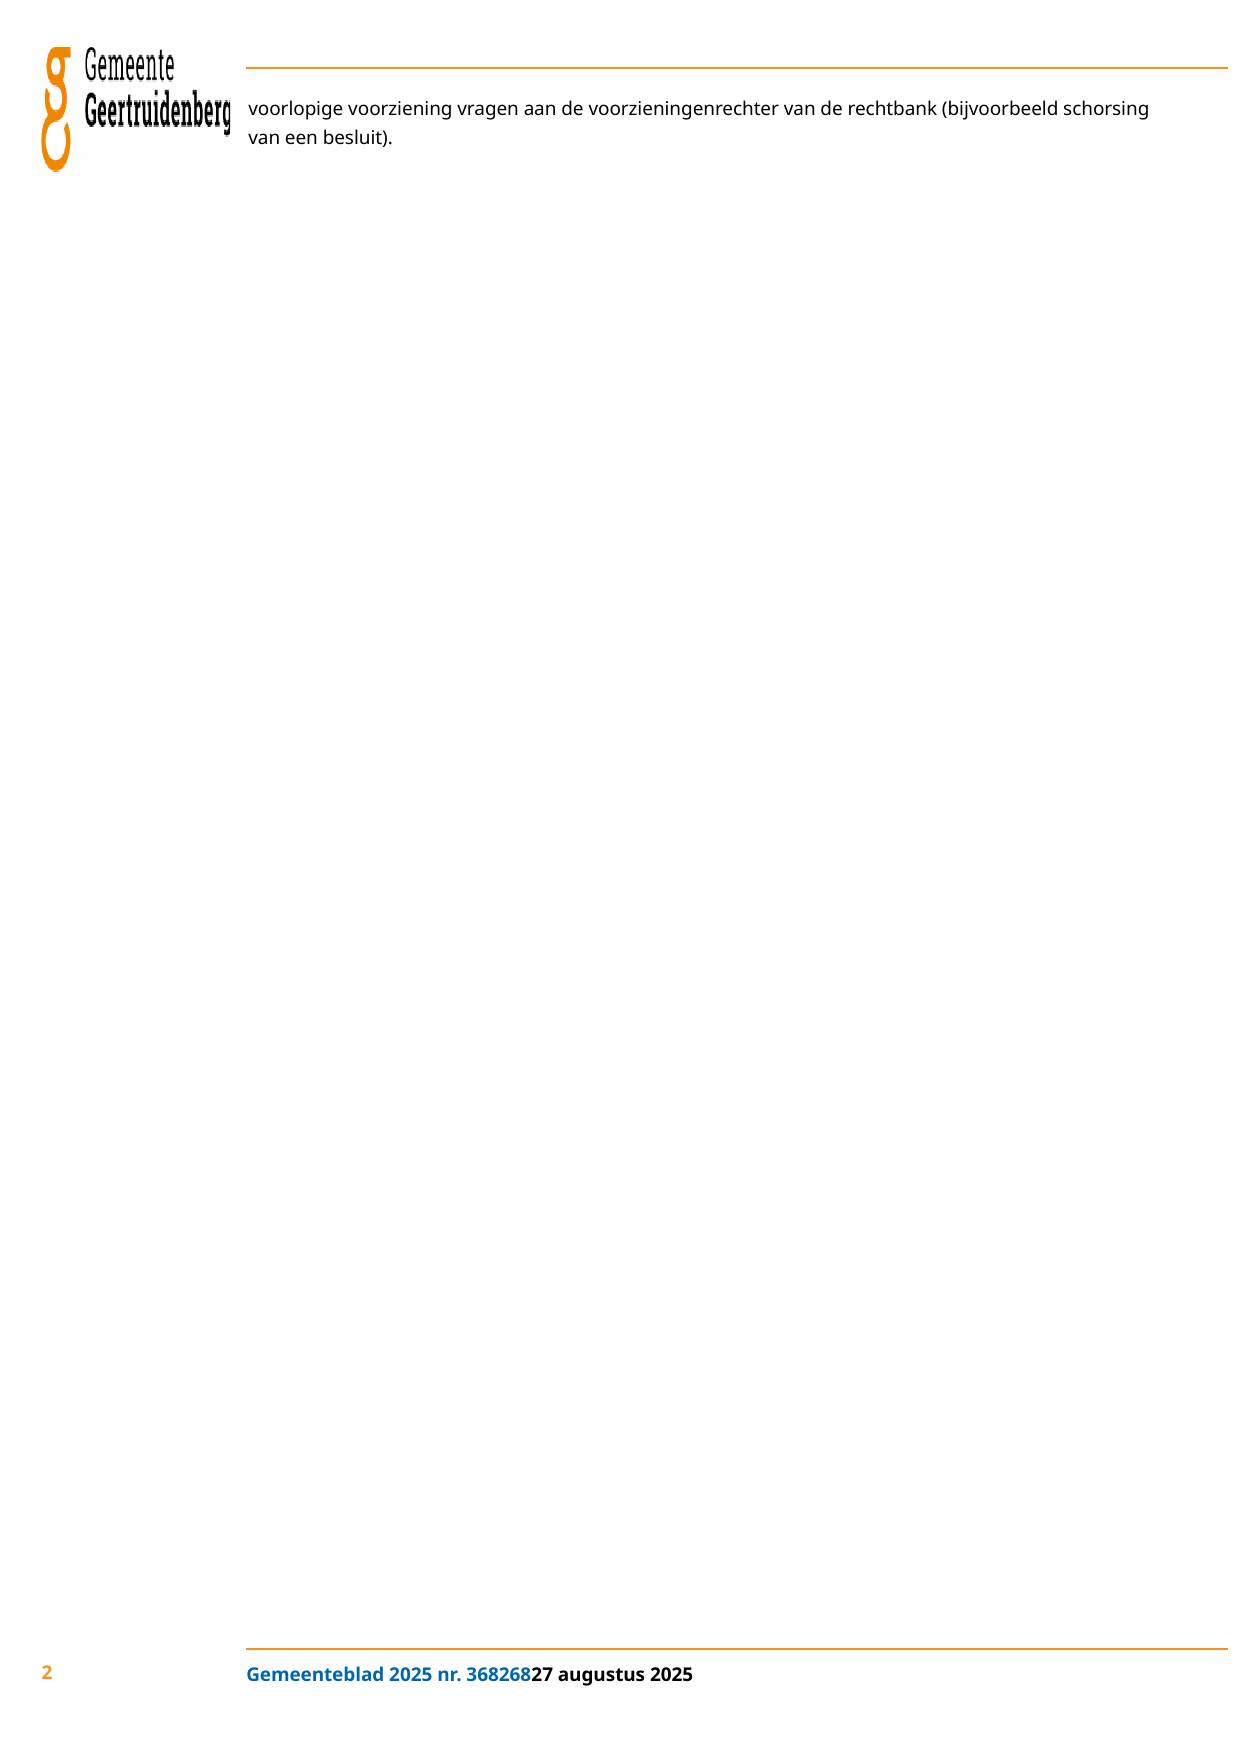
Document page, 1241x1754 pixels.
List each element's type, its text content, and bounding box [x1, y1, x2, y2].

text voorlopige voorziening vragen aan de voorzieningenrechter van de rechtbank (bijvoorbeeld schorsing van een besluit). [248, 95, 1152, 150]
picture [41, 47, 231, 172]
